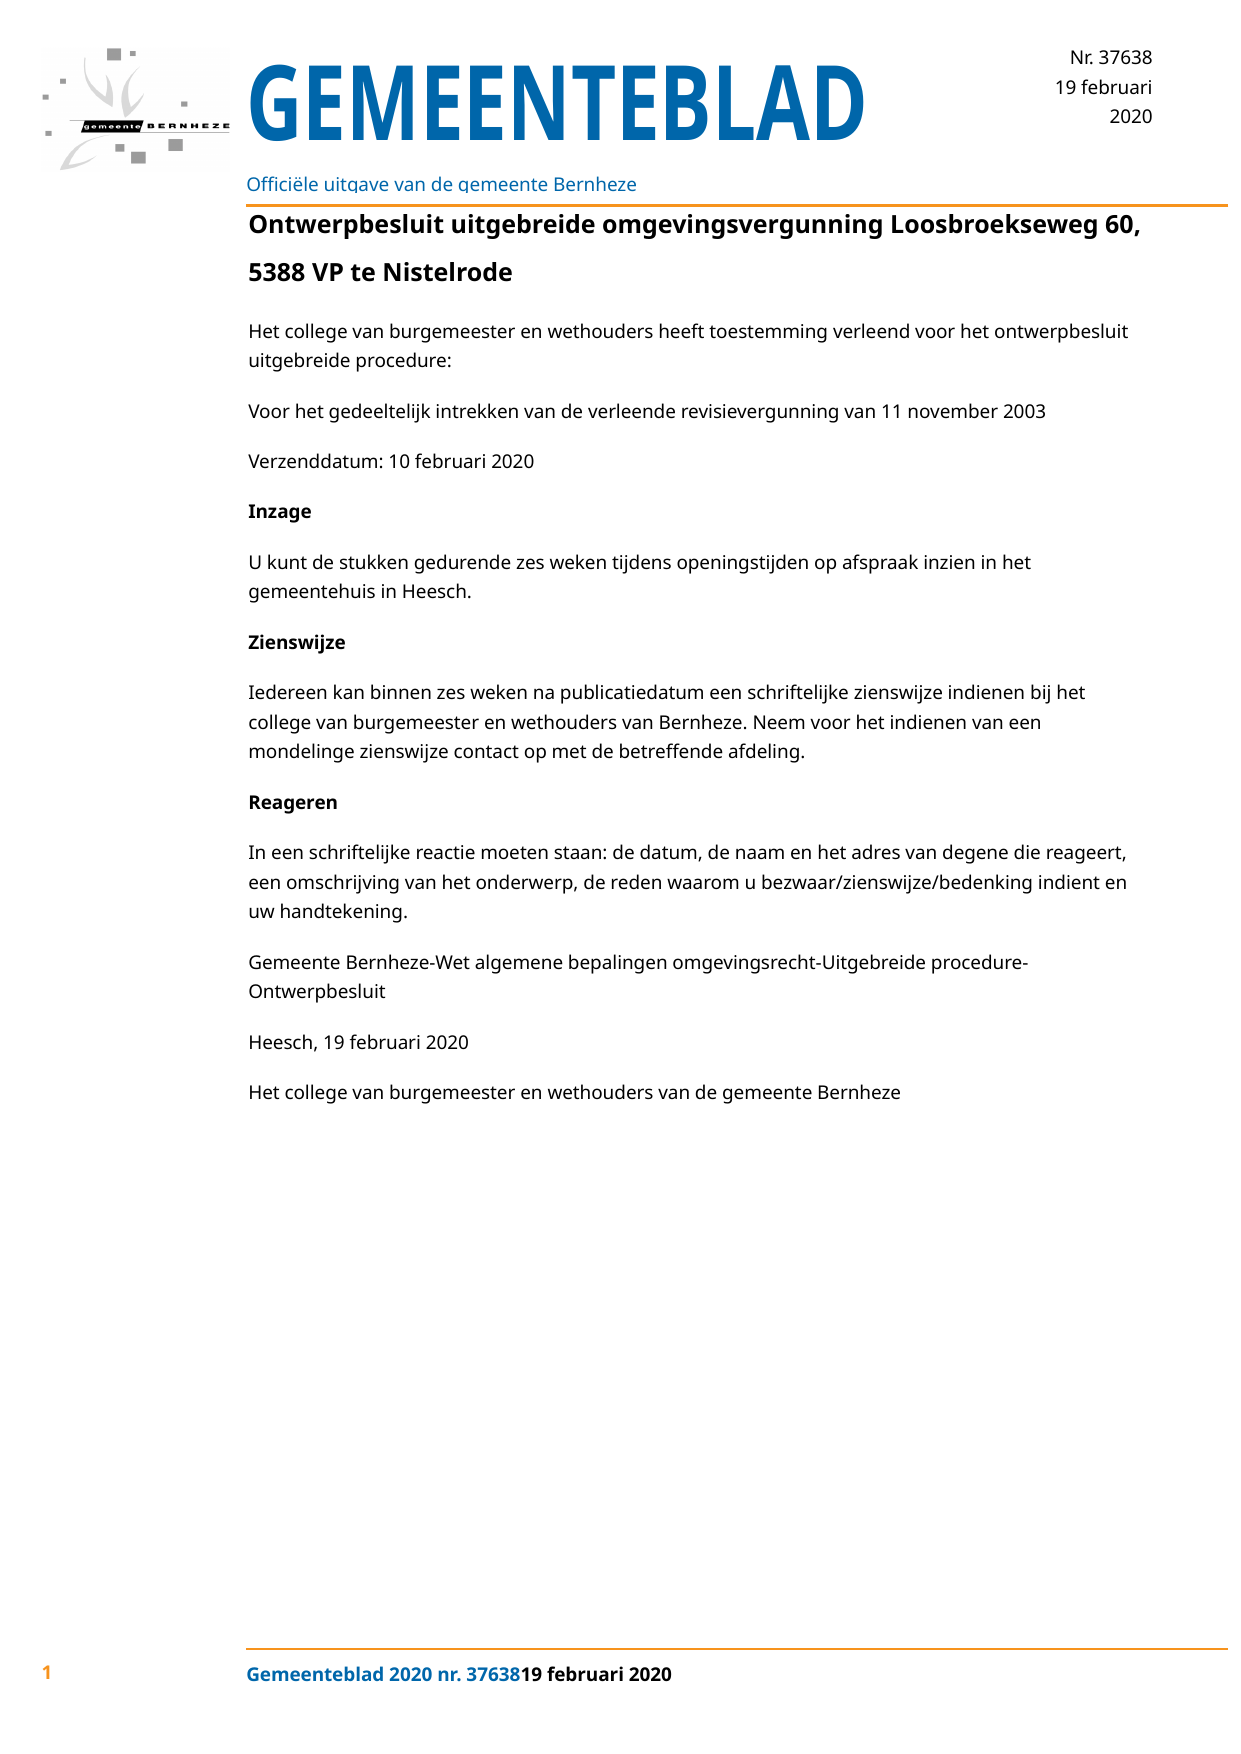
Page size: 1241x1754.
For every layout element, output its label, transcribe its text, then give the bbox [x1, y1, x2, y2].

text Het college van burgemeester en wethouders heeft toestemming verleend voor het ontwerpbesluit uitgebreide procedure: [248, 318, 1152, 373]
text Verzenddatum: 10 februari 2020 [248, 448, 1152, 474]
text Gemeente Bernheze-Wet algemene bepalingen omgevingsrecht-Uitgebreide procedure-Ontwerpbesluit [248, 949, 1152, 1004]
text Inzage [248, 499, 1152, 524]
text Reageren [248, 789, 1152, 815]
text Heesch, 19 februari 2020 [248, 1029, 1152, 1055]
text Ontwerpbesluit uitgebreide omgevingsvergunning Loosbroekseweg 60, 5388 VP te Nistelrode [248, 207, 1152, 288]
text In een schriftelijke reactie moeten staan: de datum, de naam en het adres van degene die reageert, een omschrijving van het onderwerp, de reden waarom u bezwaar/zienswijze/bedenking indient en uw handtekening. [248, 839, 1152, 924]
text U kunt de stukken gedurende zes weken tijdens openingstijden op afspraak inzien in het gemeentehuis in Heesch. [248, 549, 1152, 604]
text Het college van burgemeester en wethouders van de gemeente Bernheze [248, 1079, 1152, 1105]
text Iedereen kan binnen zes weken na publicatiedatum een schriftelijke zienswijze indienen bij het college van burgemeester en wethouders van Bernheze. Neem voor het indienen van een mondelinge zienswijze contact op met de betreffende afdeling. [248, 679, 1152, 764]
text Zienswijze [248, 629, 1152, 655]
picture [41, 47, 231, 172]
text Voor het gedeeltelijk intrekken van de verleende revisievergunning van 11 november 2003 [248, 398, 1152, 424]
